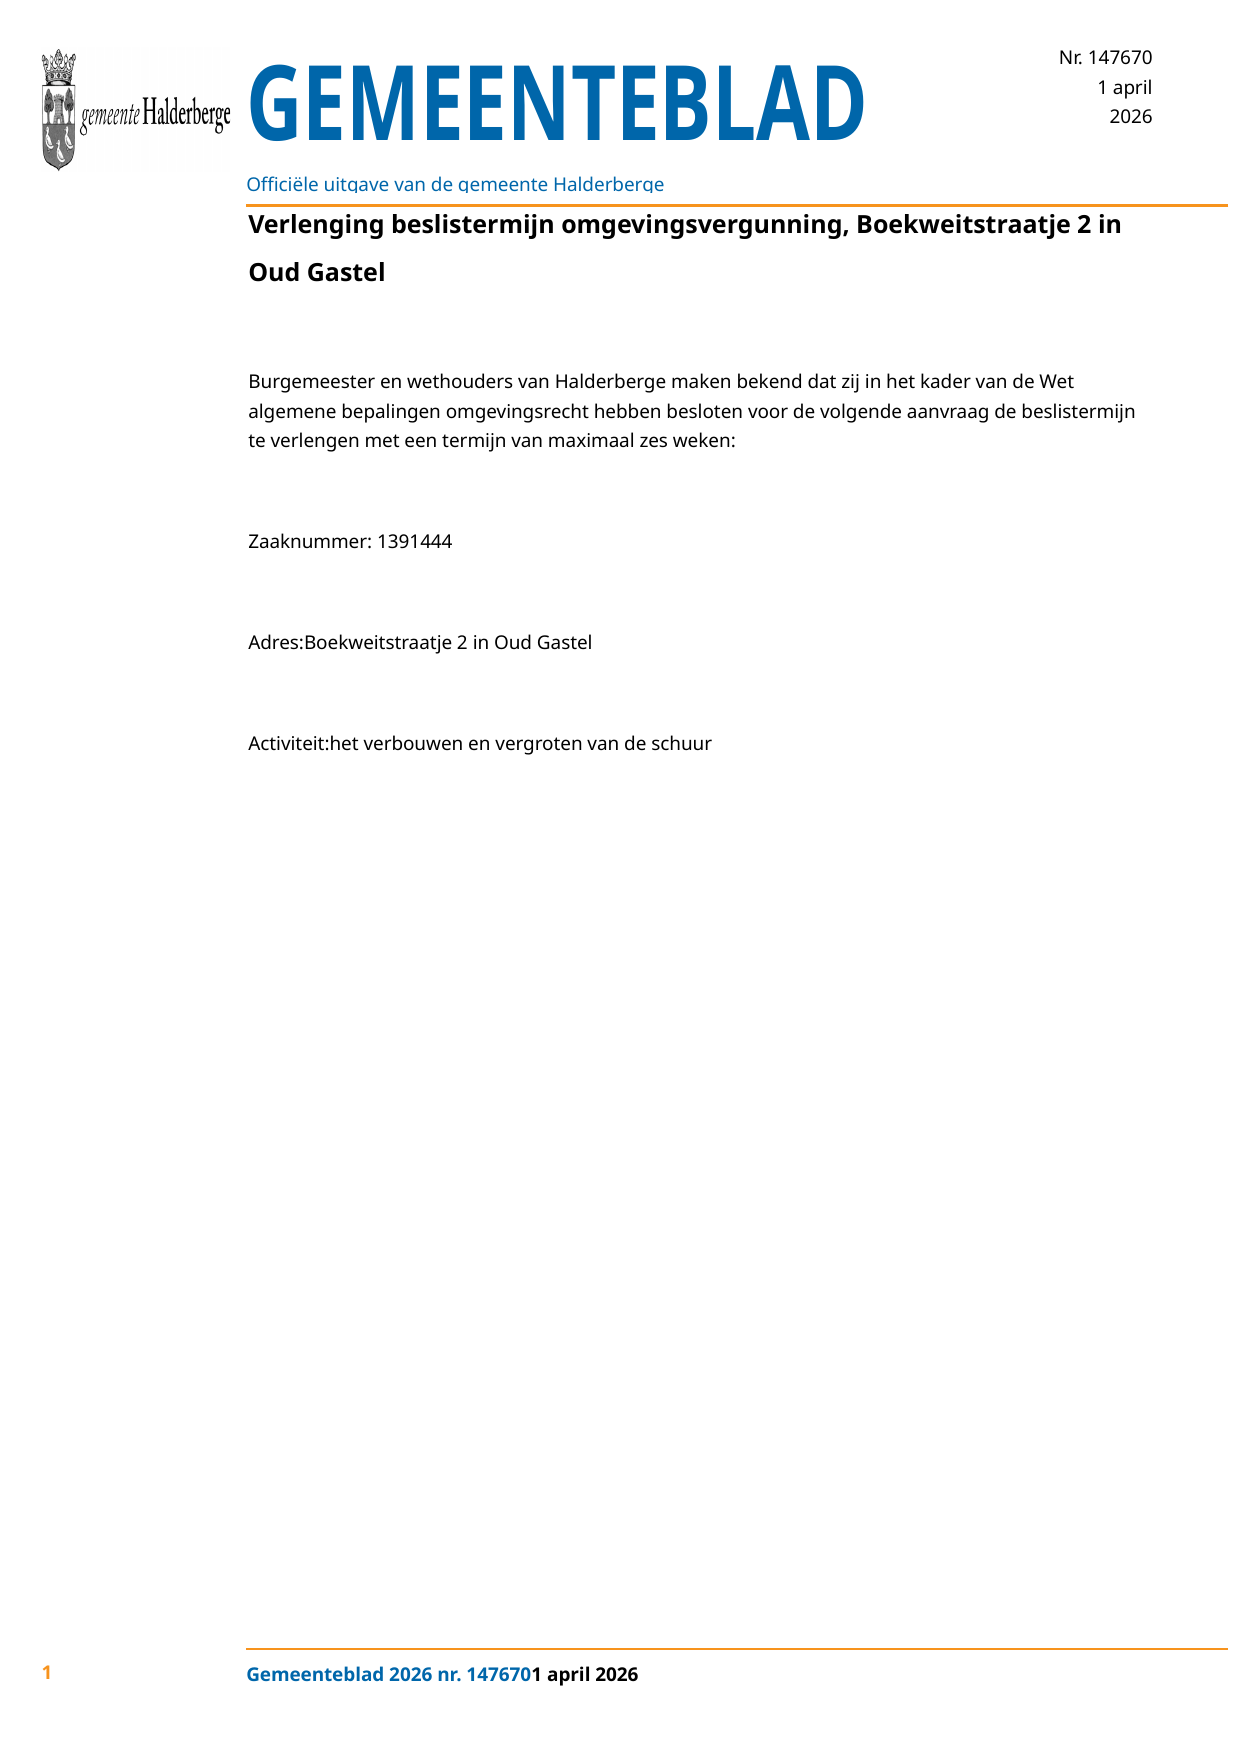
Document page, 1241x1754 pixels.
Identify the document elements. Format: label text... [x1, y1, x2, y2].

picture [41, 47, 231, 172]
text Zaaknummer: 1391444 [248, 528, 1152, 554]
text Activiteit:het verbouwen en vergroten van de schuur [248, 730, 1152, 756]
text Burgemeester en wethouders van Halderberge maken bekend dat zij in het kader van de Wet algemene bepalingen omgevingsrecht hebben besloten voor de volgende aanvraag de beslistermijn te verlengen met een termijn van maximaal zes weken: [248, 368, 1152, 453]
text Adres:Boekweitstraatje 2 in Oud Gastel [248, 629, 1152, 655]
text Verlenging beslistermijn omgevingsvergunning, Boekweitstraatje 2 in Oud Gastel [248, 207, 1152, 288]
